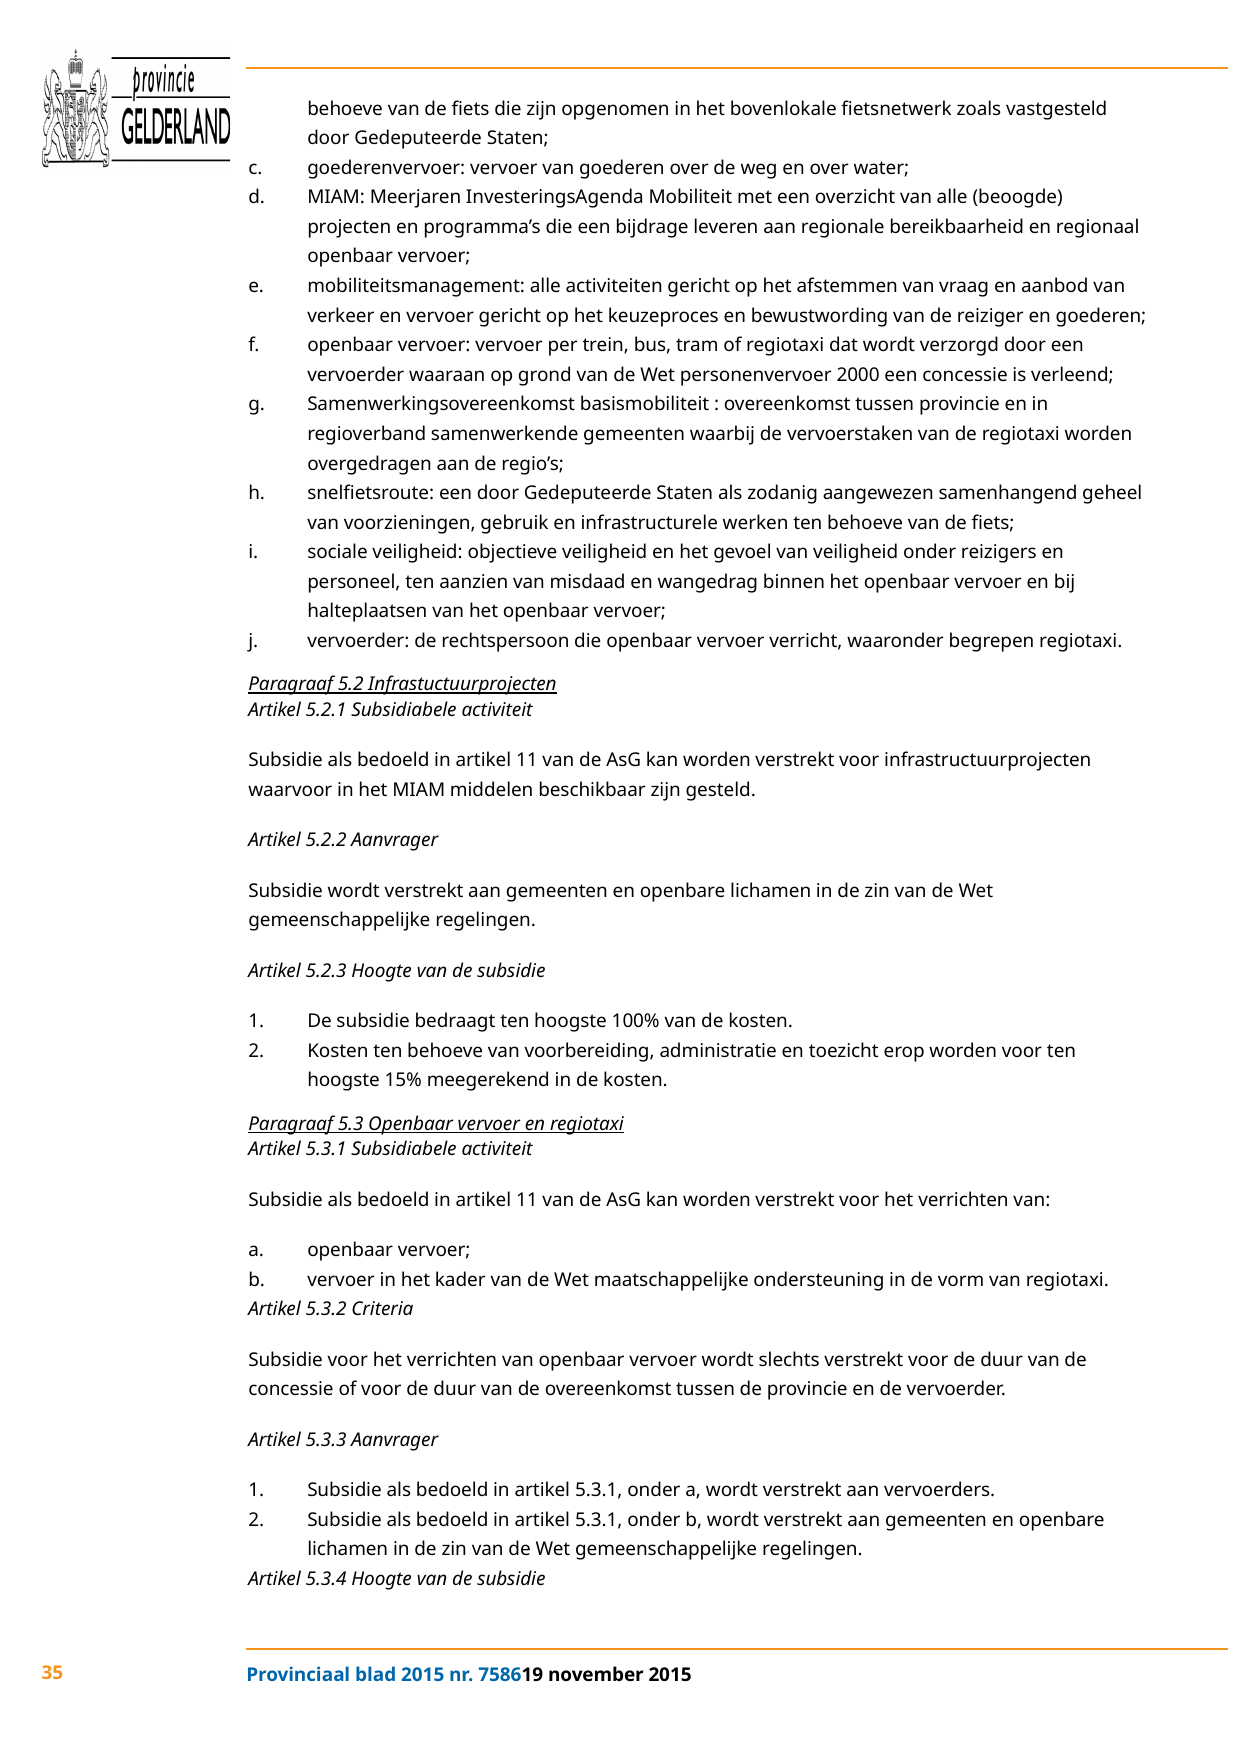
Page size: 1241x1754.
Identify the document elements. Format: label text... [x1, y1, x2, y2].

list vervoerder: de rechtspersoon die openbaar vervoer verricht, waaronder begrepen regiotaxi. [248, 627, 1152, 653]
list mobiliteitsmanagement: alle activiteiten gericht op het afstemmen van vraag en aanbod van verkeer en vervoer gericht op het keuzeproces en bewustwording van de reiziger en goederen; [248, 272, 1152, 328]
list Subsidie als bedoeld in artikel 5.3.1, onder a, wordt verstrekt aan vervoerders. [248, 1476, 1152, 1502]
list Samenwerkingsovereenkomst basismobiliteit : overeenkomst tussen provincie en in regioverband samenwerkende gemeenten waarbij de vervoerstaken van de regiotaxi worden overgedragen aan de regio’s; [248, 391, 1152, 476]
text Subsidie voor het verrichten van openbaar vervoer wordt slechts verstrekt voor de duur van de concessie of voor de duur van de overeenkomst tussen de provincie en de vervoerder. [248, 1346, 1152, 1401]
list vervoer in het kader van de Wet maatschappelijke ondersteuning in de vorm van regiotaxi. [248, 1266, 1152, 1292]
list openbaar vervoer: vervoer per trein, bus, tram of regiotaxi dat wordt verzorgd door een vervoerder waaraan op grond van de Wet personenvervoer 2000 een concessie is verleend; [248, 331, 1152, 387]
text Subsidie wordt verstrekt aan gemeenten en openbare lichamen in de zin van de Wet gemeenschappelijke regelingen. [248, 877, 1152, 932]
text Artikel 5.3.1 Subsidiabele activiteit [248, 1135, 1152, 1161]
text Paragraaf 5.3 Openbaar vervoer en regiotaxi [248, 1110, 1152, 1135]
list behoeve van de fiets die zijn opgenomen in het bovenlokale fietsnetwerk zoals vastgesteld door Gedeputeerde Staten; [248, 95, 1152, 150]
list goederenvervoer: vervoer van goederen over de weg en over water; [248, 154, 1152, 180]
text Paragraaf 5.2 Infrastuctuurprojecten [248, 670, 1152, 696]
text Artikel 5.2.1 Subsidiabele activiteit [248, 696, 1152, 722]
text Subsidie als bedoeld in artikel 11 van de AsG kan worden verstrekt voor infrastructuurprojecten waarvoor in het MIAM middelen beschikbaar zijn gesteld. [248, 747, 1152, 802]
list De subsidie bedraagt ten hoogste 100% van de kosten. [248, 1007, 1152, 1033]
text Artikel 5.3.4 Hoogte van de subsidie [248, 1565, 1152, 1591]
text Subsidie als bedoeld in artikel 11 van de AsG kan worden verstrekt voor het verrichten van: [248, 1186, 1152, 1212]
picture [41, 47, 231, 172]
list Kosten ten behoeve van voorbereiding, administratie en toezicht erop worden voor ten hoogste 15% meegerekend in de kosten. [248, 1037, 1152, 1092]
text Artikel 5.2.3 Hoogte van de subsidie [248, 957, 1152, 983]
list Subsidie als bedoeld in artikel 5.3.1, onder b, wordt verstrekt aan gemeenten en openbare lichamen in de zin van de Wet gemeenschappelijke regelingen. [248, 1506, 1152, 1561]
list openbaar vervoer; [248, 1236, 1152, 1262]
text Artikel 5.3.3 Aanvrager [248, 1426, 1152, 1452]
list snelfietsroute: een door Gedeputeerde Staten als zodanig aangewezen samenhangend geheel van voorzieningen, gebruik en infrastructurele werken ten behoeve van de fiets; [248, 479, 1152, 535]
text Artikel 5.3.2 Criteria [248, 1295, 1152, 1321]
list MIAM: Meerjaren InvesteringsAgenda Mobiliteit met een overzicht van alle (beoogde) projecten en programma’s die een bijdrage leveren aan regionale bereikbaarheid en regionaal openbaar vervoer; [248, 183, 1152, 268]
text Artikel 5.2.2 Aanvrager [248, 827, 1152, 852]
list sociale veiligheid: objectieve veiligheid en het gevoel van veiligheid onder reizigers en personeel, ten aanzien van misdaad en wangedrag binnen het openbaar vervoer en bij halteplaatsen van het openbaar vervoer; [248, 538, 1152, 623]
